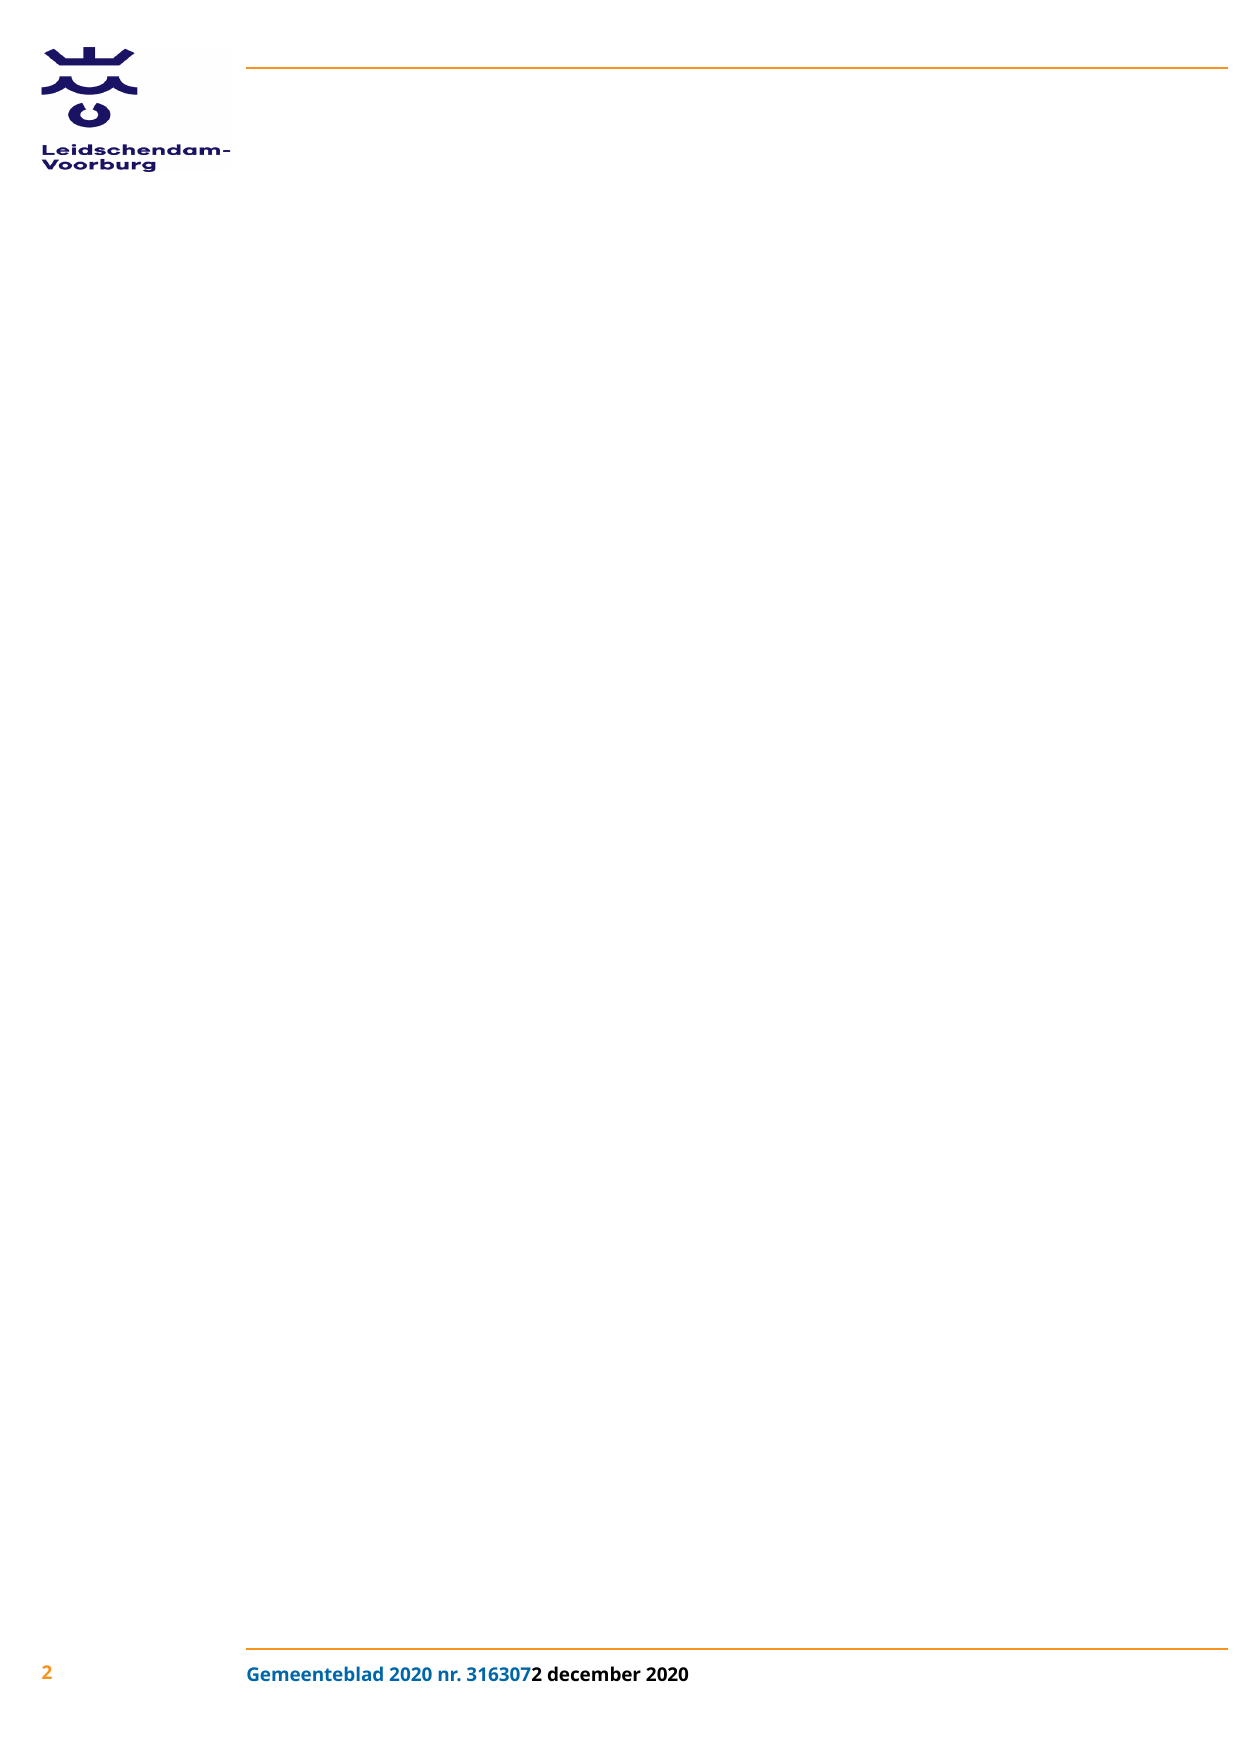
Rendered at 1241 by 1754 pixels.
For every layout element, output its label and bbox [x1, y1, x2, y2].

picture [41, 47, 231, 172]
